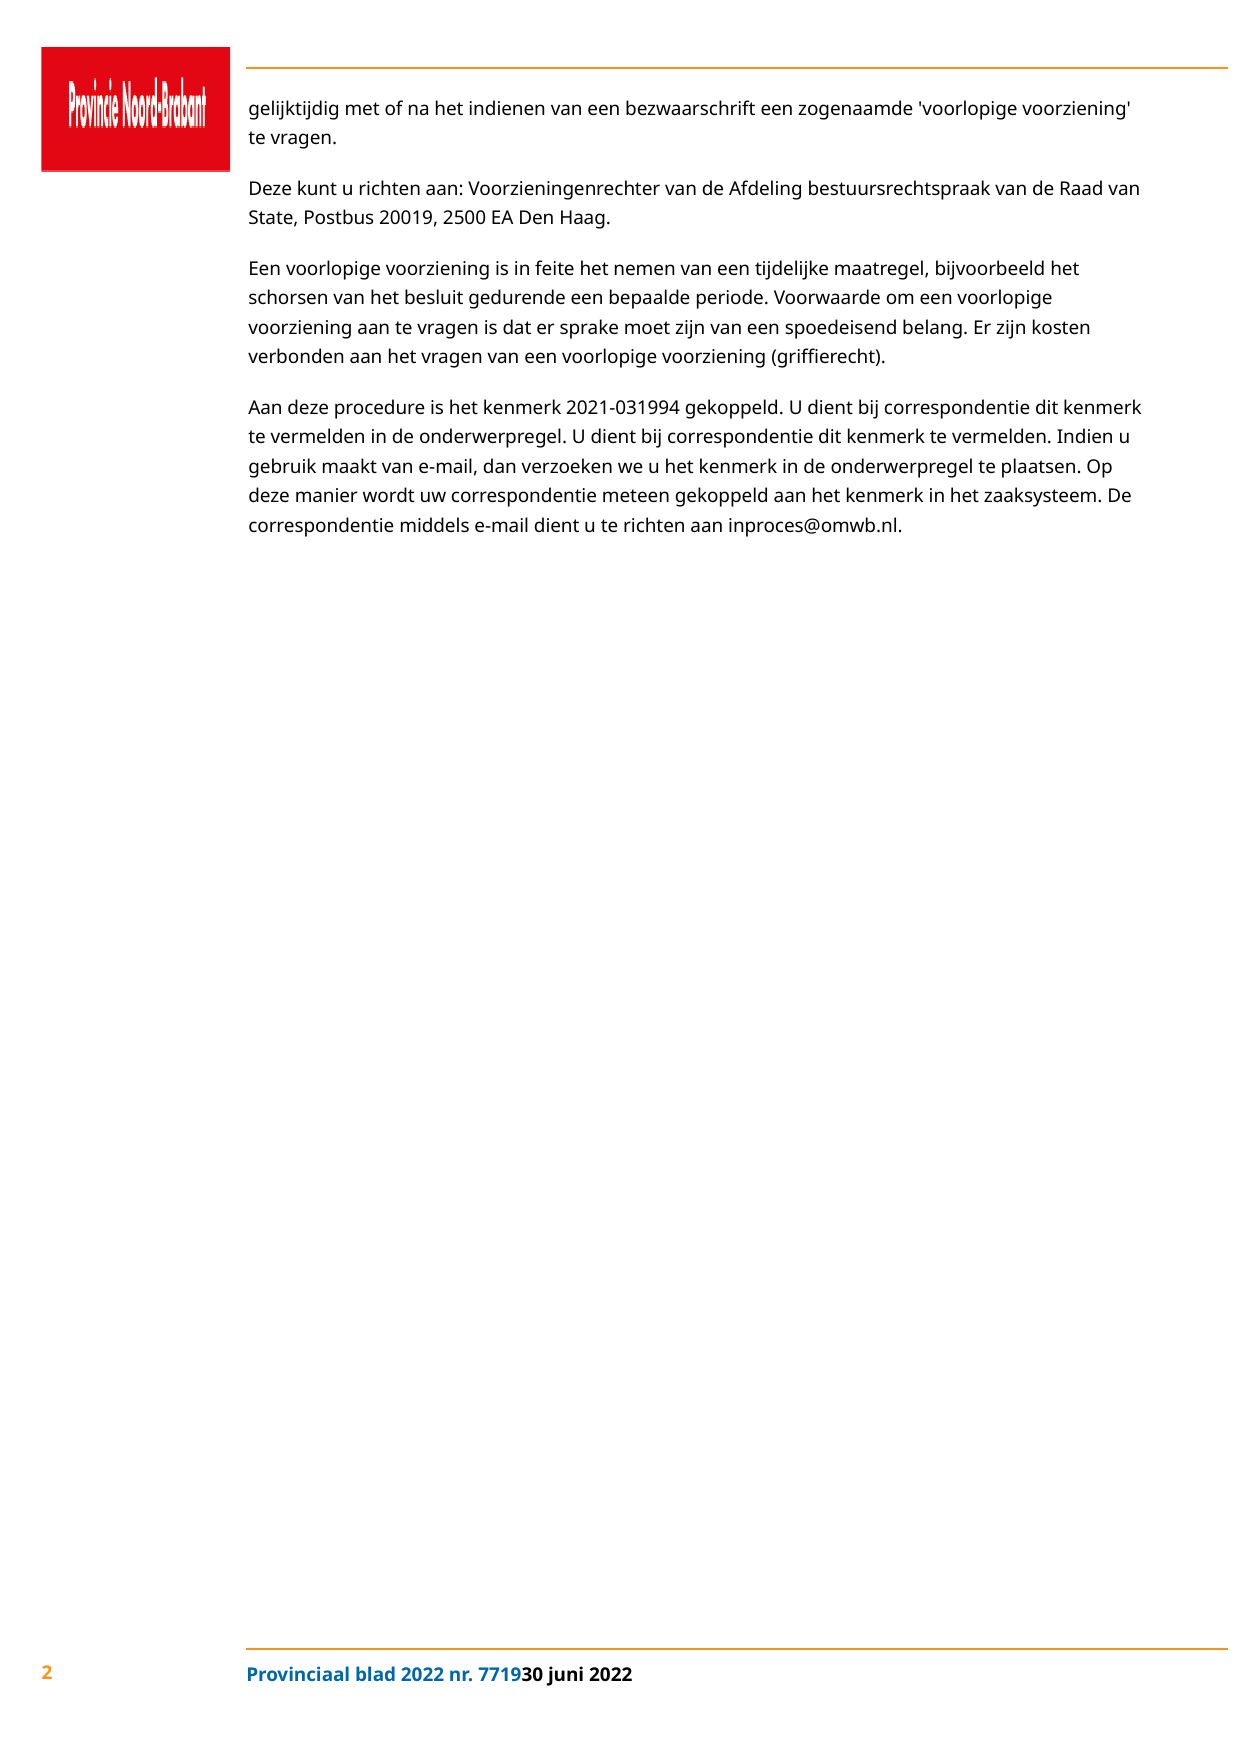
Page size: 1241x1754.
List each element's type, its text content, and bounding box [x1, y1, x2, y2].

text Aan deze procedure is het kenmerk 2021-031994 gekoppeld. U dient bij correspondentie dit kenmerk te vermelden in de onderwerpregel. U dient bij correspondentie dit kenmerk te vermelden. Indien u gebruik maakt van e-mail, dan verzoeken we u het kenmerk in de onderwerpregel te plaatsen. Op deze manier wordt uw correspondentie meteen gekoppeld aan het kenmerk in het zaaksysteem. De correspondentie middels e-mail dient u te richten aan inproces@omwb.nl. [248, 394, 1152, 538]
text Deze kunt u richten aan: Voorzieningenrechter van de Afdeling bestuursrechtspraak van de Raad van State, Postbus 20019, 2500 EA Den Haag. [248, 175, 1152, 230]
text gelijktijdig met of na het indienen van een bezwaarschrift een zogenaamde 'voorlopige voorziening' te vragen. [248, 95, 1152, 150]
text Een voorlopige voorziening is in feite het nemen van een tijdelijke maatregel, bijvoorbeeld het schorsen van het besluit gedurende een bepaalde periode. Voorwaarde om een voorlopige voorziening aan te vragen is dat er sprake moet zijn van een spoedeisend belang. Er zijn kosten verbonden aan het vragen van een voorlopige voorziening (griffierecht). [248, 255, 1152, 369]
picture [41, 47, 231, 172]
